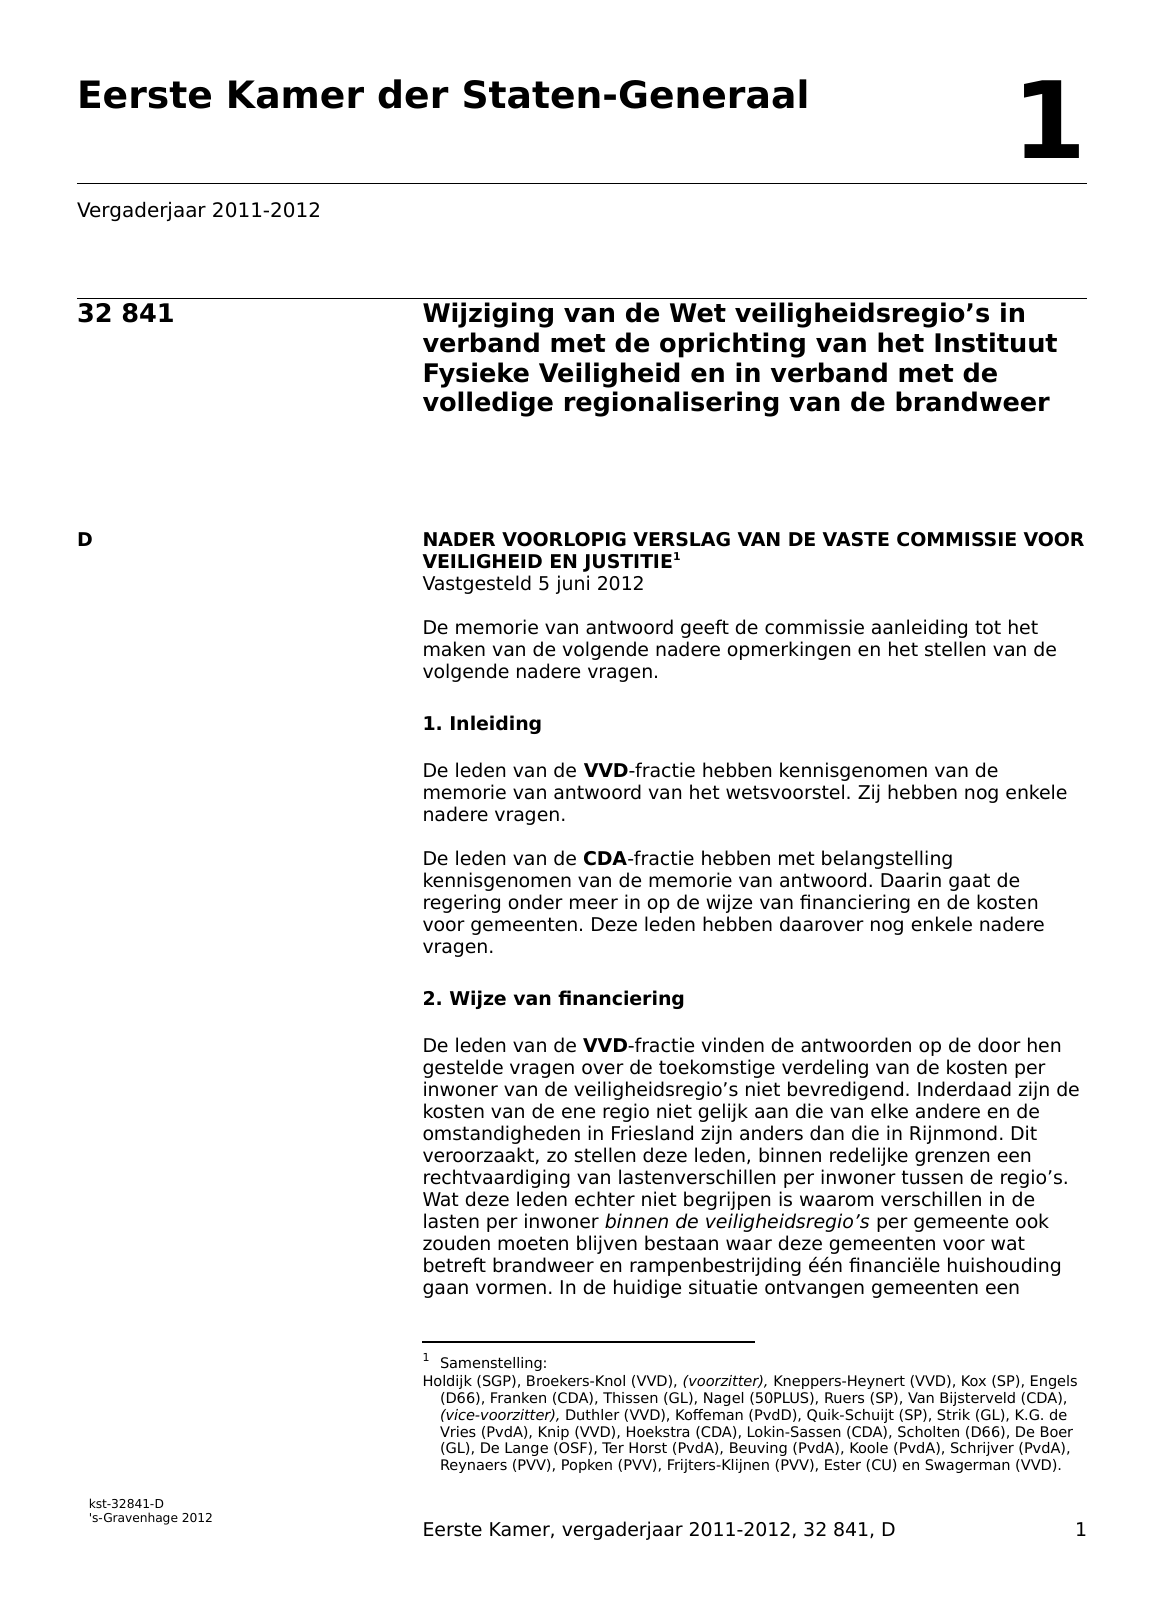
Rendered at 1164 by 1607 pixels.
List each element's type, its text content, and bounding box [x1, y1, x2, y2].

text Samenstelling: [422, 1351, 1087, 1373]
subtitle D NADER VOORLOPIG VERSLAG VAN DE VASTE COMMISSIE VOOR VEILIGHEID EN JUSTITIE [77, 529, 1087, 573]
table_header Eerste Kamer der Staten-Generaal [77, 59, 886, 183]
subtitle 1. Inleiding [422, 713, 1087, 735]
text De memorie van antwoord geeft de commissie aanleiding tot het maken van de volgende nadere opmerkingen en het stellen van de volgende nadere vragen. [422, 617, 1087, 683]
text Vastgesteld 5 juni 2012 [422, 573, 1087, 595]
text De leden van de VVD-fractie vinden de antwoorden op de door hen gestelde vragen over de toekomstige verdeling van de kosten per inwoner van de veiligheidsregio’s niet bevredigend. Inderdaad zijn de kosten van de ene regio niet gelijk aan die van elke andere en de omstandigheden in Friesland zijn anders dan die in Rijnmond. Dit veroorzaakt, zo stellen deze leden, binnen redelijke grenzen een rechtvaardiging van lastenverschillen per inwoner tussen de regio’s. Wat deze leden echter niet begrijpen is waarom verschillen in de lasten per inwoner binnen de veiligheidsregio’s per gemeente ook zouden moeten blijven bestaan waar deze gemeenten voor wat betreft brandweer en rampenbestrijding één financiële huishouding gaan vormen. In de huidige situatie ontvangen gemeenten een [422, 1035, 1087, 1298]
text 's-Gravenhage 2012 [88, 1511, 323, 1525]
text De leden van de VVD-fractie hebben kennisgenomen van de memorie van antwoord van het wetsvoorstel. Zij hebben nog enkele nadere vragen. [422, 760, 1087, 826]
table_cell Vergaderjaar 2011-2012 [77, 184, 1087, 298]
subtitle 32 841 Wijziging van de Wet veiligheidsregio’s in verband met de oprichting van het Instituut Fysieke Veiligheid en in verband met de volledige regionalisering van de brandweer [77, 299, 1087, 418]
table_header 1 [886, 59, 1087, 183]
text kst-32841-D [88, 1497, 323, 1511]
subtitle 2. Wijze van financiering [422, 988, 1087, 1010]
text De leden van de CDA-fractie hebben met belangstelling kennisgenomen van de memorie van antwoord. Daarin gaat de regering onder meer in op de wijze van financiering en de kosten voor gemeenten. Deze leden hebben daarover nog enkele nadere vragen. [422, 848, 1087, 958]
text Holdijk (SGP), Broekers-Knol (VVD), (voorzitter), Kneppers-Heynert (VVD), Kox (SP), Engels (D66), Franken (CDA), Thissen (GL), Nagel (50PLUS), Ruers (SP), Van Bijsterveld (CDA), (vice-voorzitter), Duthler (VVD), Koffeman (PvdD), Quik-Schuijt (SP), Strik (GL), K.G. de Vries (PvdA), Knip (VVD), Hoekstra (CDA), Lokin-Sassen (CDA), Scholten (D66), De Boer (GL), De Lange (OSF), Ter Horst (PvdA), Beuving (PvdA), Koole (PvdA), Schrijver (PvdA), Reynaers (PVV), Popken (PVV), Frijters-Klijnen (PVV), Ester (CU) en Swagerman (VVD). [422, 1373, 1087, 1474]
